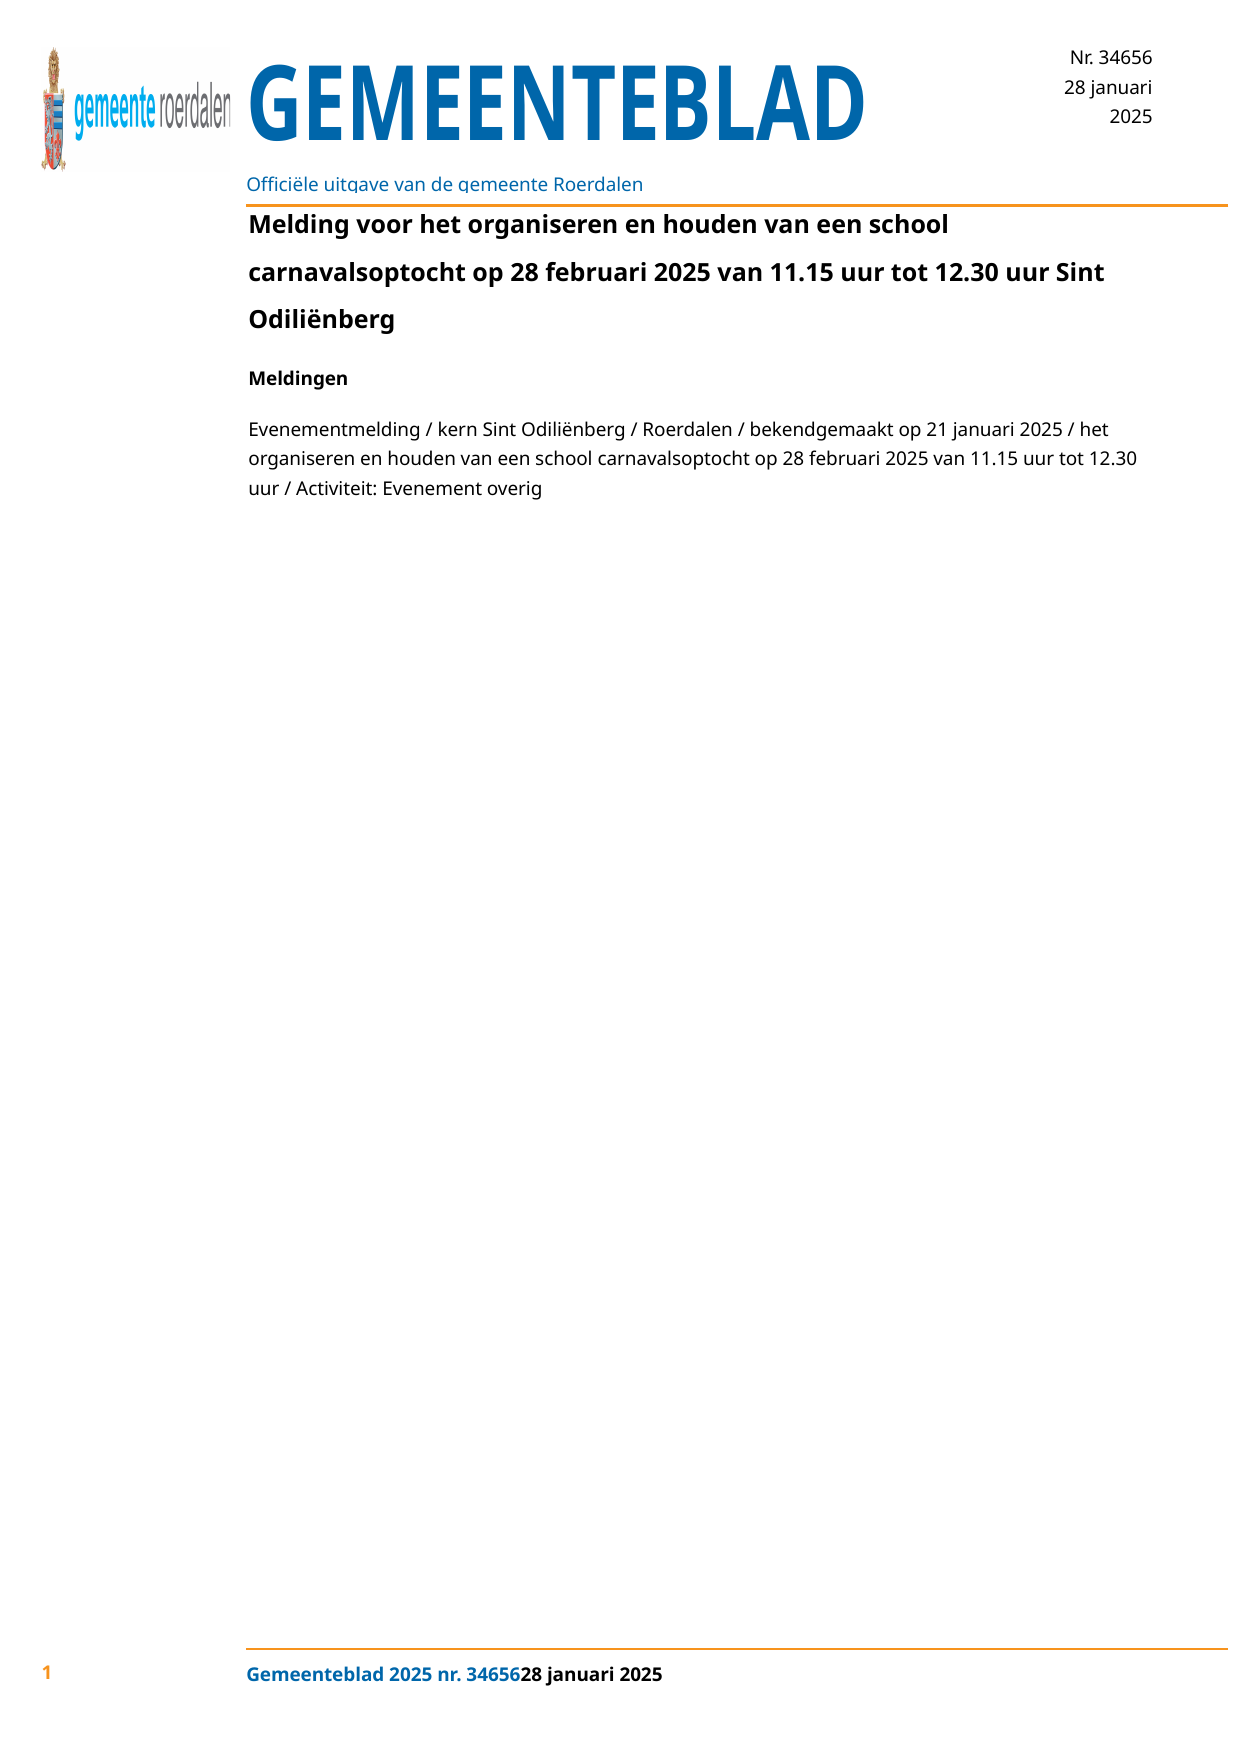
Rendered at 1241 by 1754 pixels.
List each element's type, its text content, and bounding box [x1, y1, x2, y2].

picture [41, 47, 231, 172]
text Meldingen [248, 366, 1152, 391]
text Melding voor het organiseren en houden van een school carnavalsoptocht op 28 februari 2025 van 11.15 uur tot 12.30 uur Sint Odiliënberg [248, 207, 1152, 336]
text Evenementmelding / kern Sint Odiliënberg / Roerdalen / bekendgemaakt op 21 januari 2025 / het organiseren en houden van een school carnavalsoptocht op 28 februari 2025 van 11.15 uur tot 12.30 uur / Activiteit: Evenement overig [248, 416, 1152, 501]
